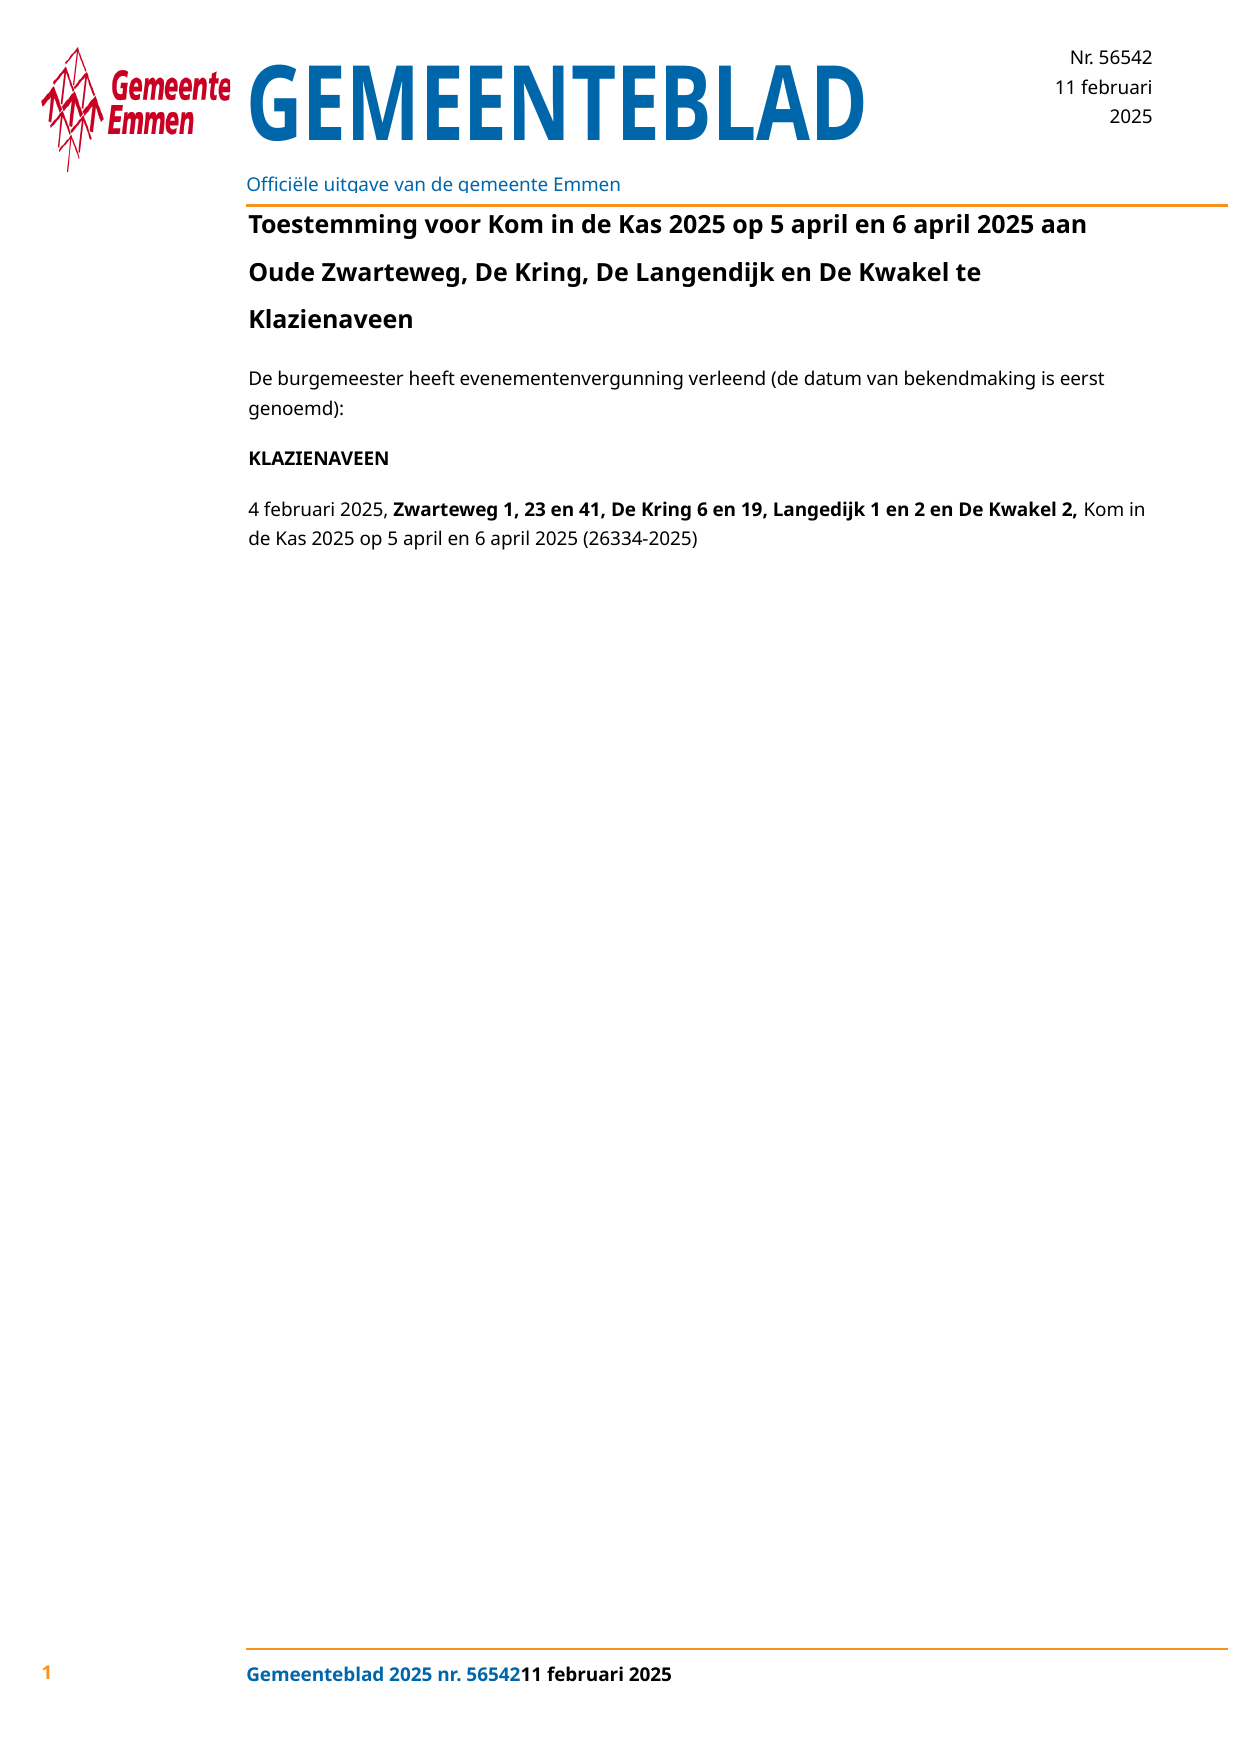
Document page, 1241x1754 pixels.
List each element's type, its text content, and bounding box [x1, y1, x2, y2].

text KLAZIENAVEEN [248, 446, 1152, 471]
text 4 februari 2025, Zwarteweg 1, 23 en 41, De Kring 6 en 19, Langedijk 1 en 2 en De Kwakel 2, Kom in de Kas 2025 op 5 april en 6 april 2025 (26334-2025) [248, 496, 1152, 551]
text De burgemeester heeft evenementenvergunning verleend (de datum van bekendmaking is eerst genoemd): [248, 366, 1152, 421]
picture [41, 47, 231, 172]
text Toestemming voor Kom in de Kas 2025 op 5 april en 6 april 2025 aan Oude Zwarteweg, De Kring, De Langendijk en De Kwakel te Klazienaveen [248, 207, 1152, 336]
